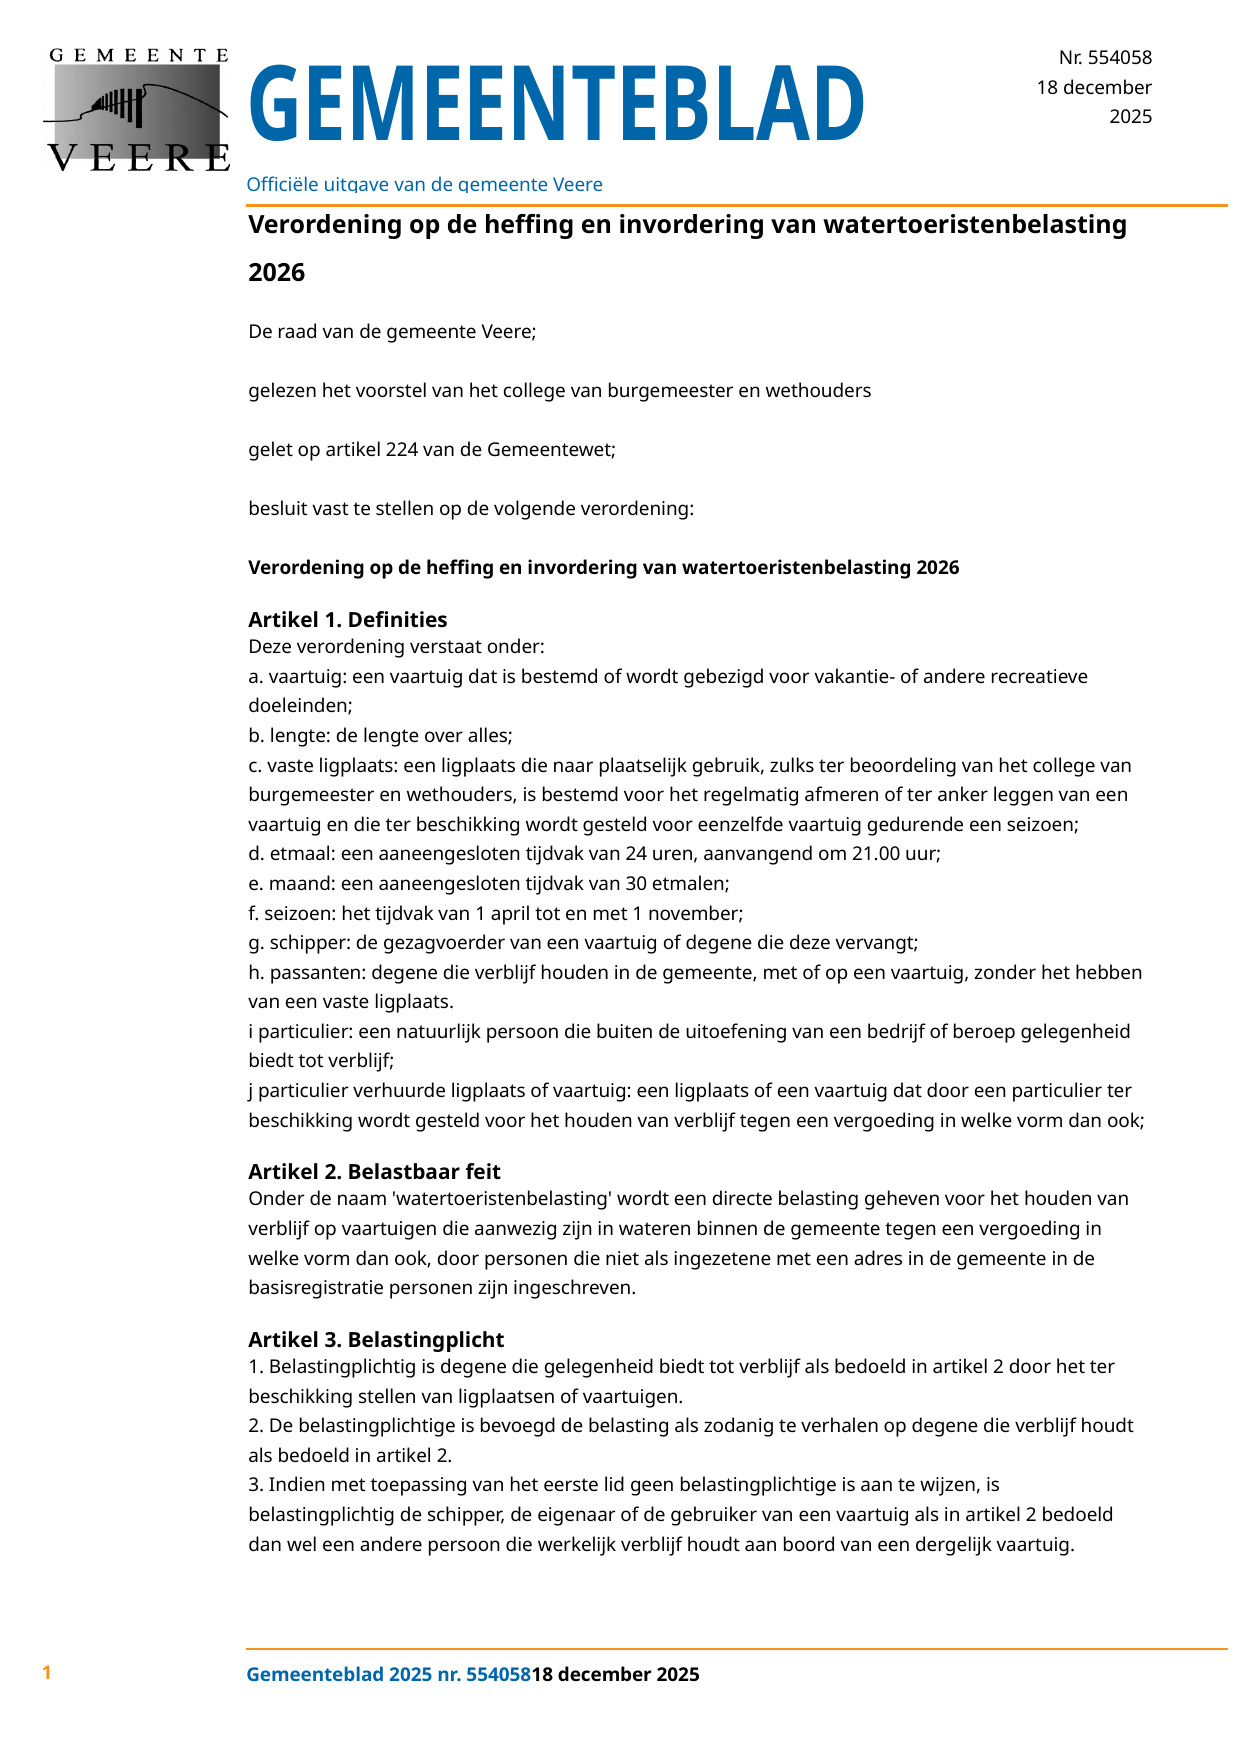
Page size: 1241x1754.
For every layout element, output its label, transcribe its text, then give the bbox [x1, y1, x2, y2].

text De raad van de gemeente Veere; [248, 318, 1152, 344]
text 3. Indien met toepassing van het eerste lid geen belastingplichtige is aan te wijzen, is belastingplichtig de schipper, de eigenaar of de gebruiker van een vaartuig als in artikel 2 bedoeld dan wel een andere persoon die werkelijk verblijf houdt aan boord van een dergelijk vaartuig. [248, 1472, 1152, 1556]
text e. maand: een aaneengesloten tijdvak van 30 etmalen; [248, 870, 1152, 896]
text d. etmaal: een aaneengesloten tijdvak van 24 uren, aanvangend om 21.00 uur; [248, 841, 1152, 866]
text Verordening op de heffing en invordering van watertoeristenbelasting 2026 [248, 554, 1152, 580]
picture [41, 47, 231, 172]
text a. vaartuig: een vaartuig dat is bestemd of wordt gebezigd voor vakantie- of andere recreatieve doeleinden; [248, 663, 1152, 718]
text g. schipper: de gezagvoerder van een vaartuig of degene die deze vervangt; [248, 929, 1152, 955]
text Verordening op de heffing en invordering van watertoeristenbelasting 2026 [248, 207, 1152, 288]
text Artikel 3. Belastingplicht [248, 1325, 1152, 1353]
text h. passanten: degene die verblijf houden in de gemeente, met of op een vaartuig, zonder het hebben van een vaste ligplaats. [248, 959, 1152, 1014]
text i particulier: een natuurlijk persoon die buiten de uitoefening van een bedrijf of beroep gelegenheid biedt tot verblijf; [248, 1018, 1152, 1073]
text Artikel 2. Belastbaar feit [248, 1157, 1152, 1186]
text besluit vast te stellen op de volgende verordening: [248, 495, 1152, 521]
text f. seizoen: het tijdvak van 1 april tot en met 1 november; [248, 900, 1152, 925]
text j particulier verhuurde ligplaats of vaartuig: een ligplaats of een vaartuig dat door een particulier ter beschikking wordt gesteld voor het houden van verblijf tegen een vergoeding in welke vorm dan ook; [248, 1077, 1152, 1132]
text 1. Belastingplichtig is degene die gelegenheid biedt tot verblijf als bedoeld in artikel 2 door het ter beschikking stellen van ligplaatsen of vaartuigen. [248, 1353, 1152, 1408]
text 2. De belastingplichtige is bevoegd de belasting als zodanig te verhalen op degene die verblijf houdt als bedoeld in artikel 2. [248, 1412, 1152, 1468]
text Artikel 1. Definities [248, 605, 1152, 633]
text b. lengte: de lengte over alles; [248, 722, 1152, 748]
text gelet op artikel 224 van de Gemeentewet; [248, 436, 1152, 462]
text Onder de naam 'watertoeristenbelasting' wordt een directe belasting geheven voor het houden van verblijf op vaartuigen die aanwezig zijn in wateren binnen de gemeente tegen een vergoeding in welke vorm dan ook, door personen die niet als ingezetene met een adres in de gemeente in de basisregistratie personen zijn ingeschreven. [248, 1186, 1152, 1300]
text Deze verordening verstaat onder: [248, 633, 1152, 659]
text gelezen het voorstel van het college van burgemeester en wethouders [248, 377, 1152, 403]
text c. vaste ligplaats: een ligplaats die naar plaatselijk gebruik, zulks ter beoordeling van het college van burgemeester en wethouders, is bestemd voor het regelmatig afmeren of ter anker leggen van een vaartuig en die ter beschikking wordt gesteld voor eenzelfde vaartuig gedurende een seizoen; [248, 752, 1152, 837]
